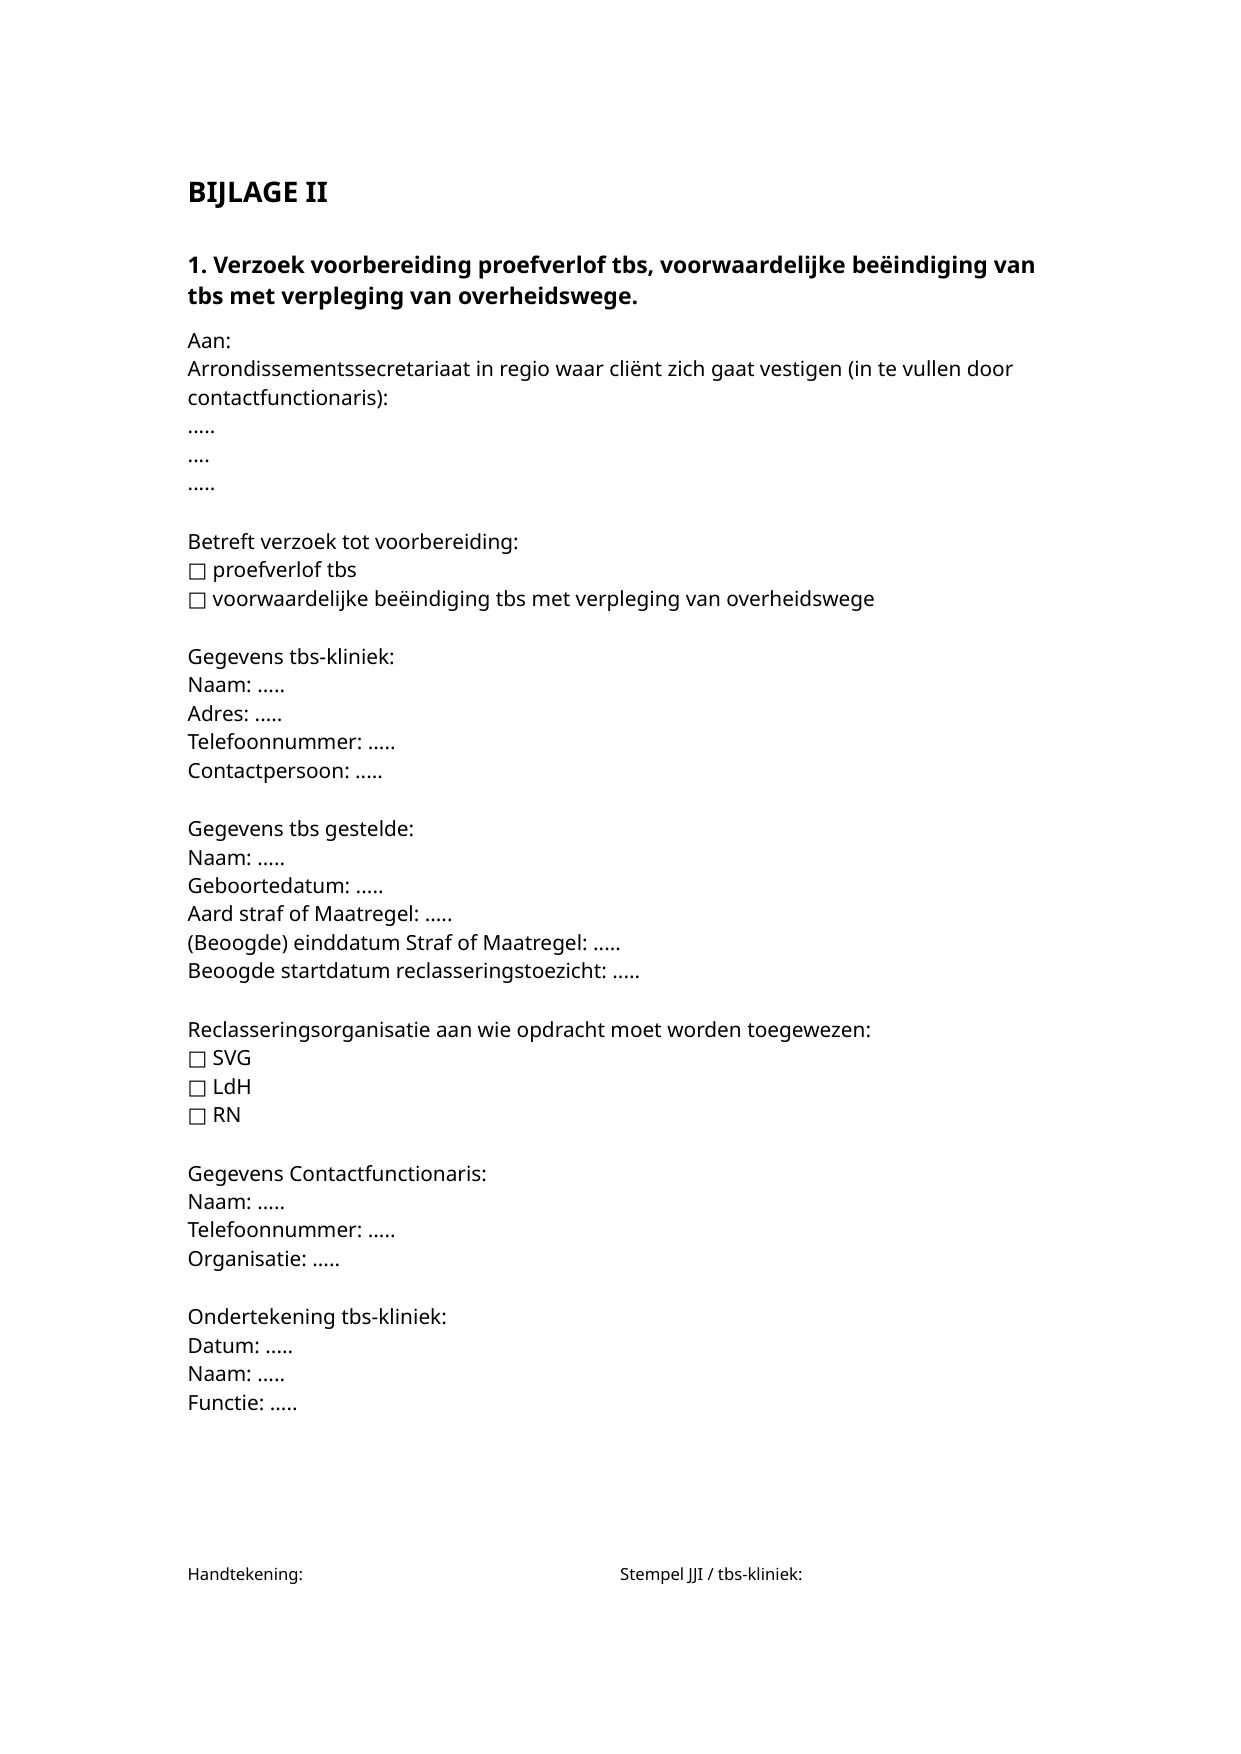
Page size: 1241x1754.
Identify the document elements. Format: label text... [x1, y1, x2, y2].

text □ SVG [187, 1043, 1053, 1072]
table_cell Handtekening: [188, 1563, 620, 1585]
text Ondertekening tbs-kliniek: [187, 1302, 1053, 1331]
text Datum: ..... [187, 1331, 1053, 1359]
text Contactpersoon: ..... [187, 756, 1053, 784]
text Gegevens tbs gestelde: [187, 814, 1053, 843]
text Gegevens tbs-kliniek: [187, 642, 1053, 671]
text □ voorwaardelijke beëindiging tbs met verpleging van overheidswege [187, 584, 1053, 612]
text Naam: ..... [187, 671, 1053, 699]
text Organisatie: ..... [187, 1244, 1053, 1272]
subtitle BIJLAGE II [187, 172, 1053, 211]
text .... [187, 440, 1053, 468]
text □ proefverlof tbs [187, 555, 1053, 584]
text Aan: [187, 326, 1053, 354]
subtitle 1. Verzoek voorbereiding proefverlof tbs, voorwaardelijke beëindiging van tbs met verpleging van overheidswege. [187, 249, 1053, 311]
text Naam: ..... [187, 1187, 1053, 1216]
text Arrondissementssecretariaat in regio waar cliënt zich gaat vestigen (in te vullen door contactfunctionaris): [187, 354, 1053, 411]
text ..... [187, 468, 1053, 497]
text Beoogde startdatum reclasseringstoezicht: ..... [187, 956, 1053, 985]
text Telefoonnummer: ..... [187, 727, 1053, 756]
text Reclasseringsorganisatie aan wie opdracht moet worden toegewezen: [187, 1015, 1053, 1043]
text Betreft verzoek tot voorbereiding: [187, 527, 1053, 555]
table_header [188, 1504, 620, 1562]
text Gegevens Contactfunctionaris: [187, 1159, 1053, 1187]
text Geboortedatum: ..... [187, 871, 1053, 899]
text Adres: ..... [187, 699, 1053, 727]
text Functie: ..... [187, 1388, 1053, 1416]
table_cell Stempel JJI / tbs-kliniek: [620, 1563, 1053, 1585]
text □ RN [187, 1100, 1053, 1129]
text Naam: ..... [187, 843, 1053, 871]
text (Beoogde) einddatum Straf of Maatregel: ..... [187, 928, 1053, 956]
text Aard straf of Maatregel: ..... [187, 899, 1053, 928]
text Naam: ..... [187, 1359, 1053, 1388]
text Telefoonnummer: ..... [187, 1216, 1053, 1244]
table_header [620, 1504, 1053, 1562]
text ..... [187, 411, 1053, 440]
text □ LdH [187, 1072, 1053, 1100]
